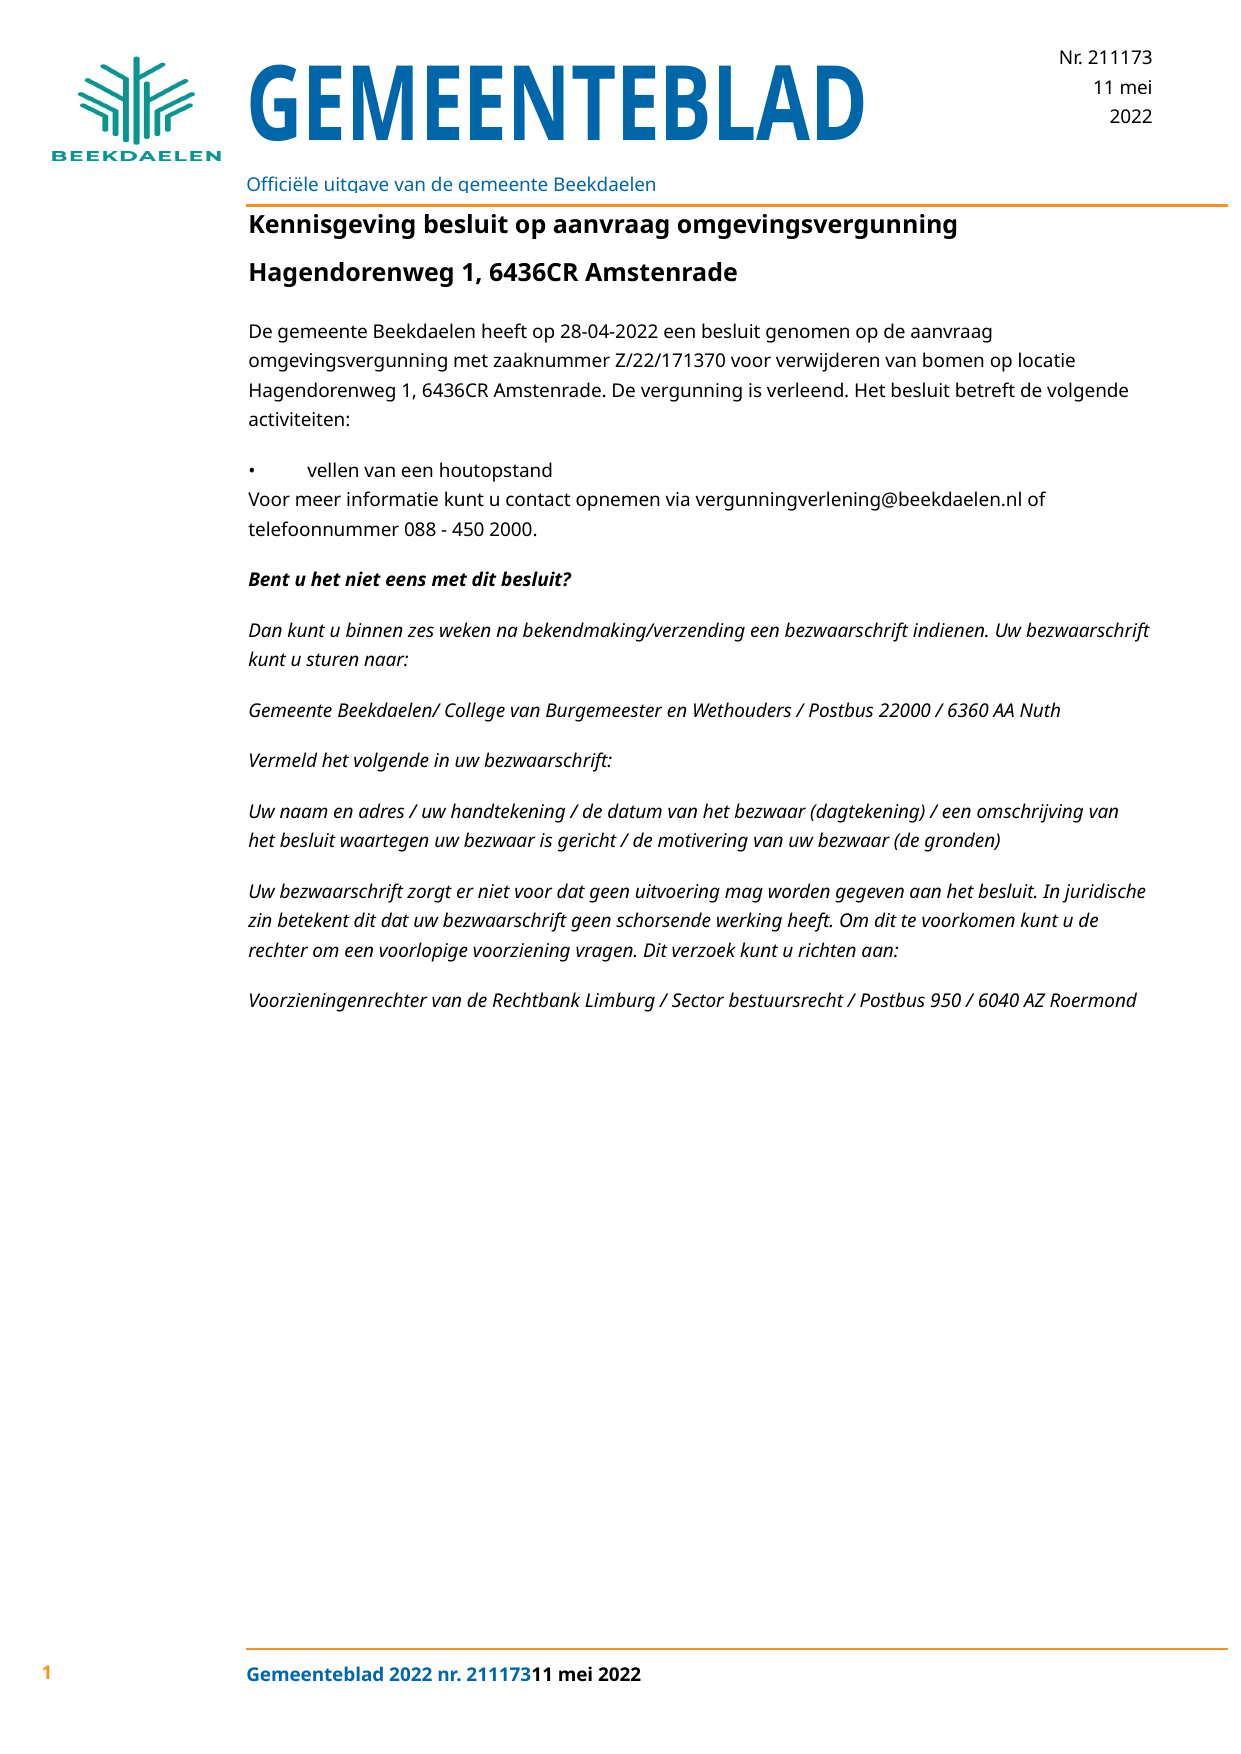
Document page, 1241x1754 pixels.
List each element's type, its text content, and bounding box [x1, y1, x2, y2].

text De gemeente Beekdaelen heeft op 28-04-2022 een besluit genomen op de aanvraag omgevingsvergunning met zaaknummer Z/22/171370 voor verwijderen van bomen op locatie Hagendorenweg 1, 6436CR Amstenrade. De vergunning is verleend. Het besluit betreft de volgende activiteiten: [248, 318, 1152, 432]
text Dan kunt u binnen zes weken na bekendmaking/verzending een bezwaarschrift indienen. Uw bezwaarschrift kunt u sturen naar: [248, 617, 1152, 672]
text Uw naam en adres / uw handtekening / de datum van het bezwaar (dagtekening) / een omschrijving van het besluit waartegen uw bezwaar is gericht / de motivering van uw bezwaar (de gronden) [248, 798, 1152, 853]
text Kennisgeving besluit op aanvraag omgevingsvergunning Hagendorenweg 1, 6436CR Amstenrade [248, 207, 1152, 288]
picture [41, 47, 231, 172]
list vellen van een houtopstand [248, 457, 1152, 483]
text Voor meer informatie kunt u contact opnemen via vergunningverlening@beekdaelen.nl of telefoonnummer 088 - 450 2000. [248, 487, 1152, 542]
text Vermeld het volgende in uw bezwaarschrift: [248, 747, 1152, 773]
text Bent u het niet eens met dit besluit? [248, 567, 1152, 592]
text Voorzieningenrechter van de Rechtbank Limburg / Sector bestuursrecht / Postbus 950 / 6040 AZ Roermond [248, 987, 1152, 1013]
text Uw bezwaarschrift zorgt er niet voor dat geen uitvoering mag worden gegeven aan het besluit. In juridische zin betekent dit dat uw bezwaarschrift geen schorsende werking heeft. Om dit te voorkomen kunt u de rechter om een voorlopige voorziening vragen. Dit verzoek kunt u richten aan: [248, 878, 1152, 963]
text Gemeente Beekdaelen/ College van Burgemeester en Wethouders / Postbus 22000 / 6360 AA Nuth [248, 697, 1152, 723]
